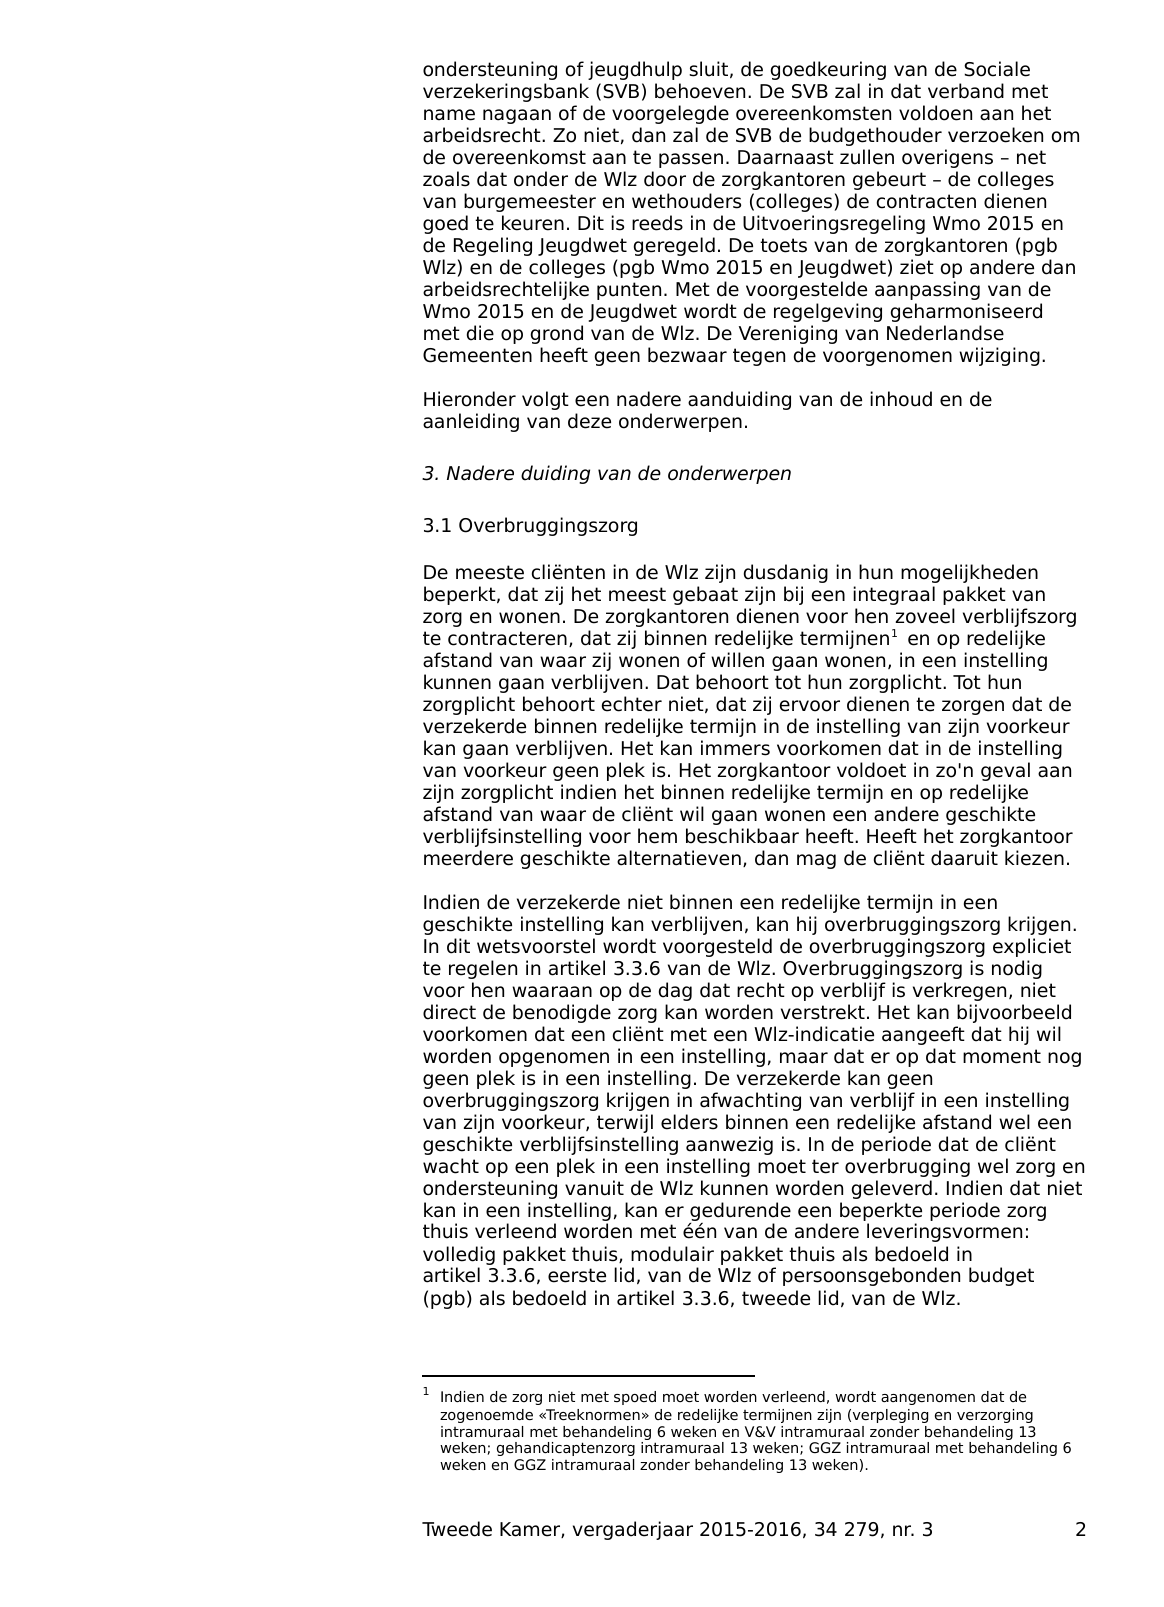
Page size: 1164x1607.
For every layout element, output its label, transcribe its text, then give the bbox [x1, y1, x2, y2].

subtitle 3. Nadere duiding van de onderwerpen [422, 463, 1087, 485]
text De meeste cliënten in de Wlz zijn dusdanig in hun mogelijkheden beperkt, dat zij het meest gebaat zijn bij een integraal pakket van zorg en wonen. De zorgkantoren dienen voor hen zoveel verblijfszorg te contracteren, dat zij binnen redelijke termijnen en op redelijke afstand van waar zij wonen of willen gaan wonen, in een instelling kunnen gaan verblijven. Dat behoort tot hun zorgplicht. Tot hun zorgplicht behoort echter niet, dat zij ervoor dienen te zorgen dat de verzekerde binnen redelijke termijn in de instelling van zijn voorkeur kan gaan verblijven. Het kan immers voorkomen dat in de instelling van voorkeur geen plek is. Het zorgkantoor voldoet in zo'n geval aan zijn zorgplicht indien het binnen redelijke termijn en op redelijke afstand van waar de cliënt wil gaan wonen een andere geschikte verblijfsinstelling voor hem beschikbaar heeft. Heeft het zorgkantoor meerdere geschikte alternatieven, dan mag de cliënt daaruit kiezen. [422, 562, 1087, 869]
text Indien de verzekerde niet binnen een redelijke termijn in een geschikte instelling kan verblijven, kan hij overbruggingszorg krijgen. In dit wetsvoorstel wordt voorgesteld de overbruggingszorg expliciet te regelen in artikel 3.3.6 van de Wlz. Overbruggingszorg is nodig voor hen waaraan op de dag dat recht op verblijf is verkregen, niet direct de benodigde zorg kan worden verstrekt. Het kan bijvoorbeeld voorkomen dat een cliënt met een Wlz-indicatie aangeeft dat hij wil worden opgenomen in een instelling, maar dat er op dat moment nog geen plek is in een instelling. De verzekerde kan geen overbruggingszorg krijgen in afwachting van verblijf in een instelling van zijn voorkeur, terwijl elders binnen een redelijke afstand wel een geschikte verblijfsinstelling aanwezig is. In de periode dat de cliënt wacht op een plek in een instelling moet ter overbrugging wel zorg en ondersteuning vanuit de Wlz kunnen worden geleverd. Indien dat niet kan in een instelling, kan er gedurende een beperkte periode zorg thuis verleend worden met één van de andere leveringsvormen: volledig pakket thuis, modulair pakket thuis als bedoeld in artikel 3.3.6, eerste lid, van de Wlz of persoonsgebonden budget (pgb) als bedoeld in artikel 3.3.6, tweede lid, van de Wlz. [422, 892, 1087, 1309]
text Hieronder volgt een nadere aanduiding van de inhoud en de aanleiding van deze onderwerpen. [422, 389, 1087, 433]
text ondersteuning of jeugdhulp sluit, de goedkeuring van de Sociale verzekeringsbank (SVB) behoeven. De SVB zal in dat verband met name nagaan of de voorgelegde overeenkomsten voldoen aan het arbeidsrecht. Zo niet, dan zal de SVB de budgethouder verzoeken om de overeenkomst aan te passen. Daarnaast zullen overigens – net zoals dat onder de Wlz door de zorgkantoren gebeurt – de colleges van burgemeester en wethouders (colleges) de contracten dienen goed te keuren. Dit is reeds in de Uitvoeringsregeling Wmo 2015 en de Regeling Jeugdwet geregeld. De toets van de zorgkantoren (pgb Wlz) en de colleges (pgb Wmo 2015 en Jeugdwet) ziet op andere dan arbeidsrechtelijke punten. Met de voorgestelde aanpassing van de Wmo 2015 en de Jeugdwet wordt de regelgeving geharmoniseerd met die op grond van de Wlz. De Vereniging van Nederlandse Gemeenten heeft geen bezwaar tegen de voorgenomen wijziging. [422, 59, 1087, 367]
subtitle 3.1 Overbruggingszorg [422, 515, 1087, 537]
text Indien de zorg niet met spoed moet worden verleend, wordt aangenomen dat de zogenoemde «Treeknormen» de redelijke termijnen zijn (verpleging en verzorging intramuraal met behandeling 6 weken en V&V intramuraal zonder behandeling 13 weken; gehandicaptenzorg intramuraal 13 weken; GGZ intramuraal met behandeling 6 weken en GGZ intramuraal zonder behandeling 13 weken). [422, 1385, 1087, 1474]
